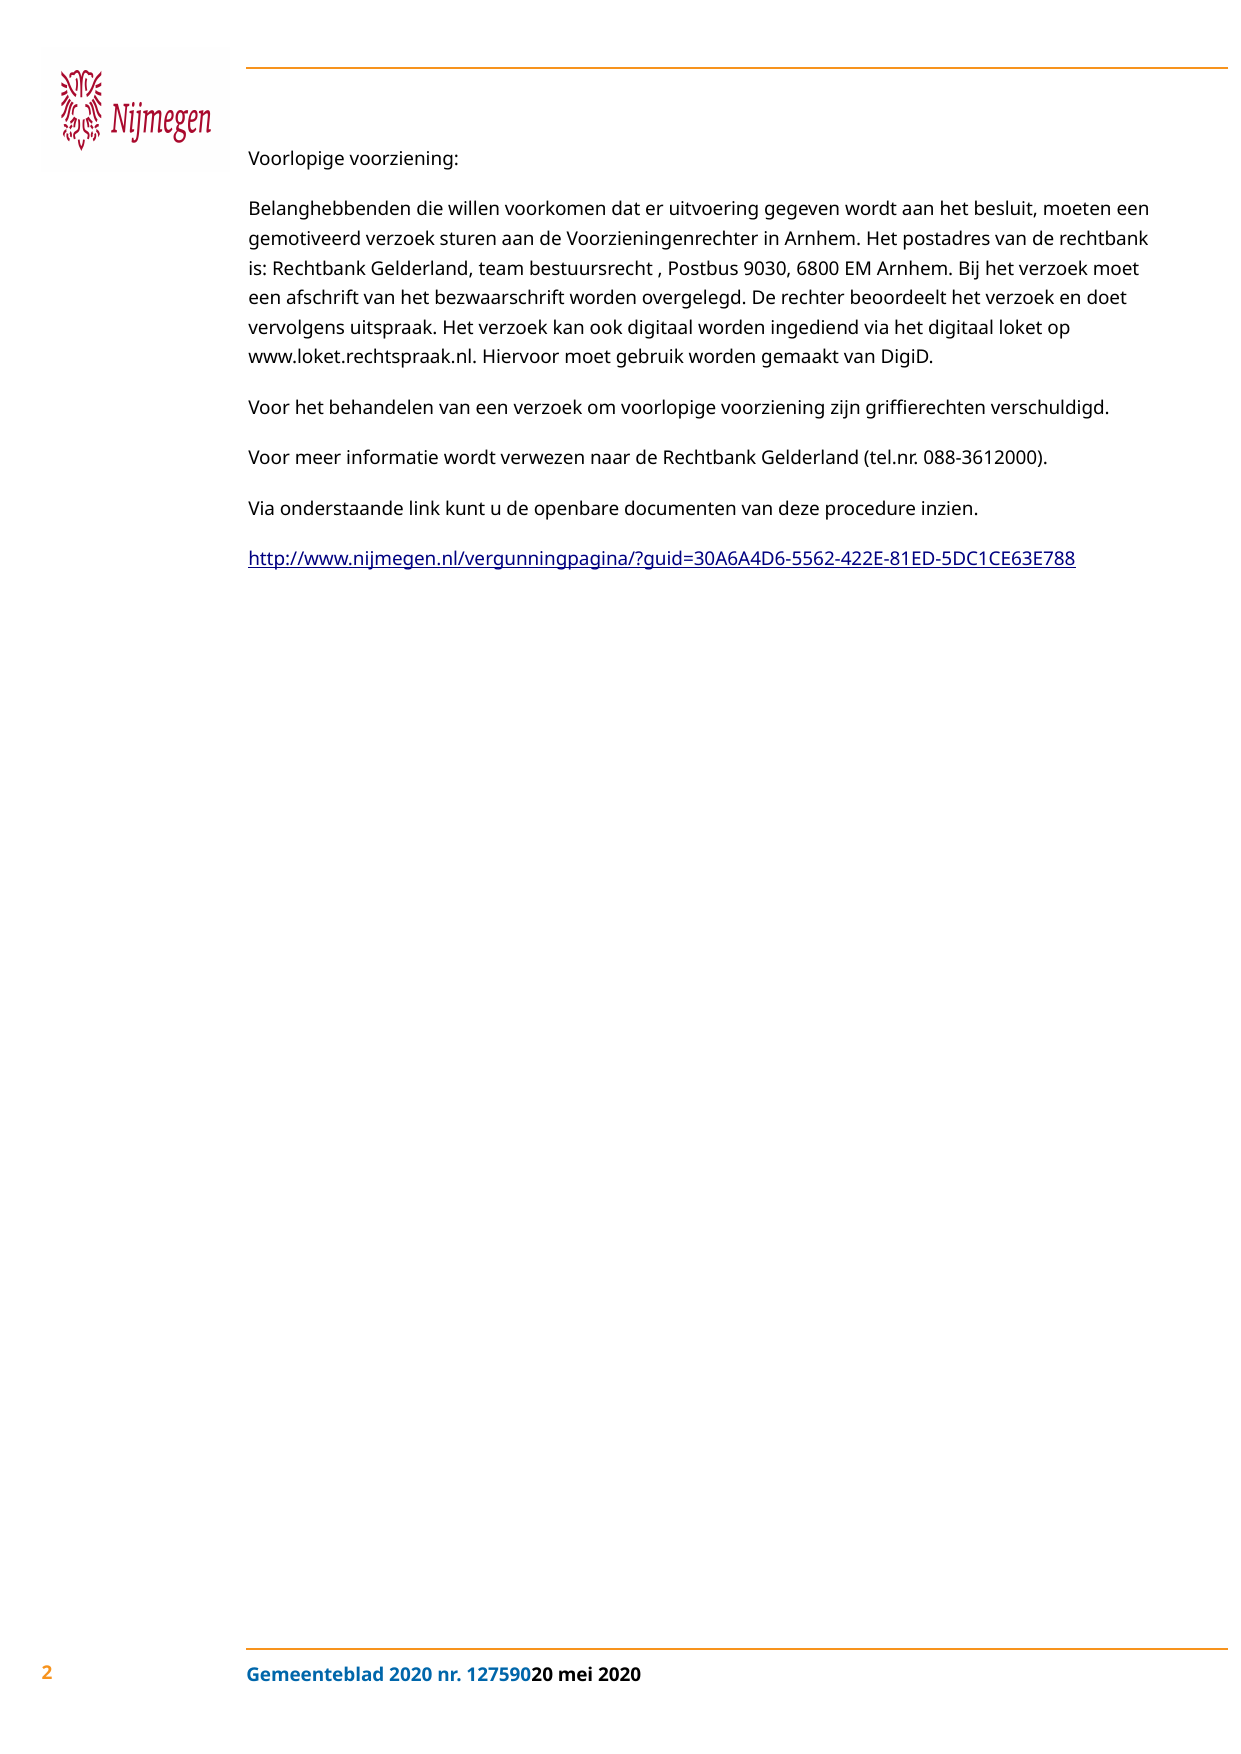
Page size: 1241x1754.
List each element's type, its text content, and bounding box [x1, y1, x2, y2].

text Belanghebbenden die willen voorkomen dat er uitvoering gegeven wordt aan het besluit, moeten een gemotiveerd verzoek sturen aan de Voorzieningenrechter in Arnhem. Het postadres van de rechtbank is: Rechtbank Gelderland, team bestuursrecht , Postbus 9030, 6800 EM Arnhem. Bij het verzoek moet een afschrift van het bezwaarschrift worden overgelegd. De rechter beoordeelt het verzoek en doet vervolgens uitspraak. Het verzoek kan ook digitaal worden ingediend via het digitaal loket op www.loket.rechtspraak.nl. Hiervoor moet gebruik worden gemaakt van DigiD. [248, 196, 1152, 369]
picture [41, 47, 231, 172]
text http://www.nijmegen.nl/vergunningpagina/?guid=30A6A4D6-5562-422E-81ED-5DC1CE63E788 [248, 545, 1152, 571]
text Via onderstaande link kunt u de openbare documenten van deze procedure inzien. [248, 495, 1152, 521]
text Voorlopige voorziening: [248, 145, 1152, 171]
text Voor meer informatie wordt verwezen naar de Rechtbank Gelderland (tel.nr. 088-3612000). [248, 444, 1152, 470]
text Voor het behandelen van een verzoek om voorlopige voorziening zijn griffierechten verschuldigd. [248, 394, 1152, 420]
